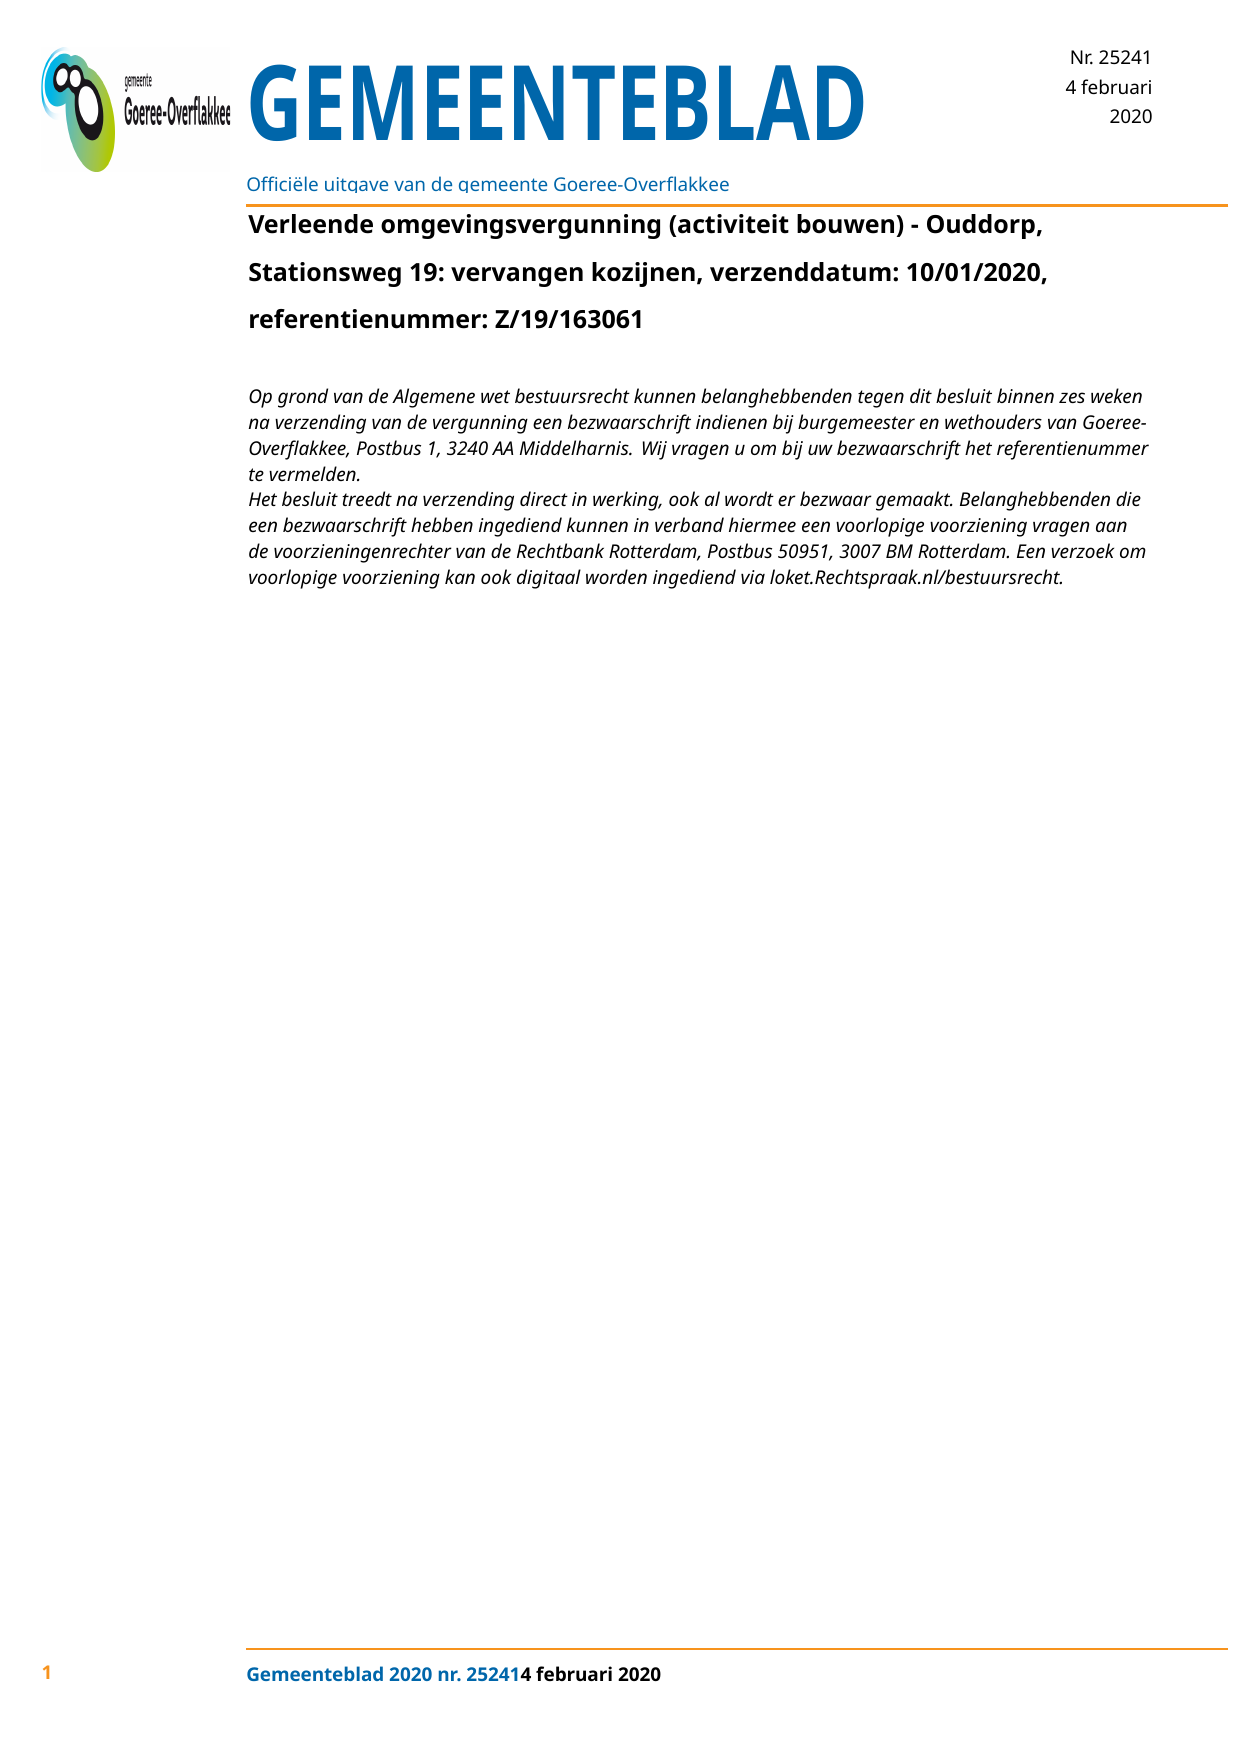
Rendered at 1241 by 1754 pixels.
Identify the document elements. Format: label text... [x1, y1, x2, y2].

text Verleende omgevingsvergunning (activiteit bouwen) - Ouddorp, Stationsweg 19: vervangen kozijnen, verzenddatum: 10/01/2020, referentienummer: Z/19/163061 [248, 207, 1152, 336]
text Op grond van de Algemene wet bestuursrecht kunnen belanghebbenden tegen dit besluit binnen zes weken na verzending van de vergunning een bezwaarschrift indienen bij burgemeester en wethouders van Goeree-Overflakkee, Postbus 1, 3240 AA Middelharnis. Wij vragen u om bij uw bezwaarschrift het referentienummer te vermelden. [248, 384, 1152, 487]
picture [41, 47, 231, 172]
text Het besluit treedt na verzending direct in werking, ook al wordt er bezwaar gemaakt. Belanghebbenden die een bezwaarschrift hebben ingediend kunnen in verband hiermee een voorlopige voorziening vragen aan de voorzieningenrechter van de Rechtbank Rotterdam, Postbus 50951, 3007 BM Rotterdam. Een verzoek om voorlopige voorziening kan ook digitaal worden ingediend via loket.Rechtspraak.nl/bestuursrecht. [248, 487, 1152, 589]
